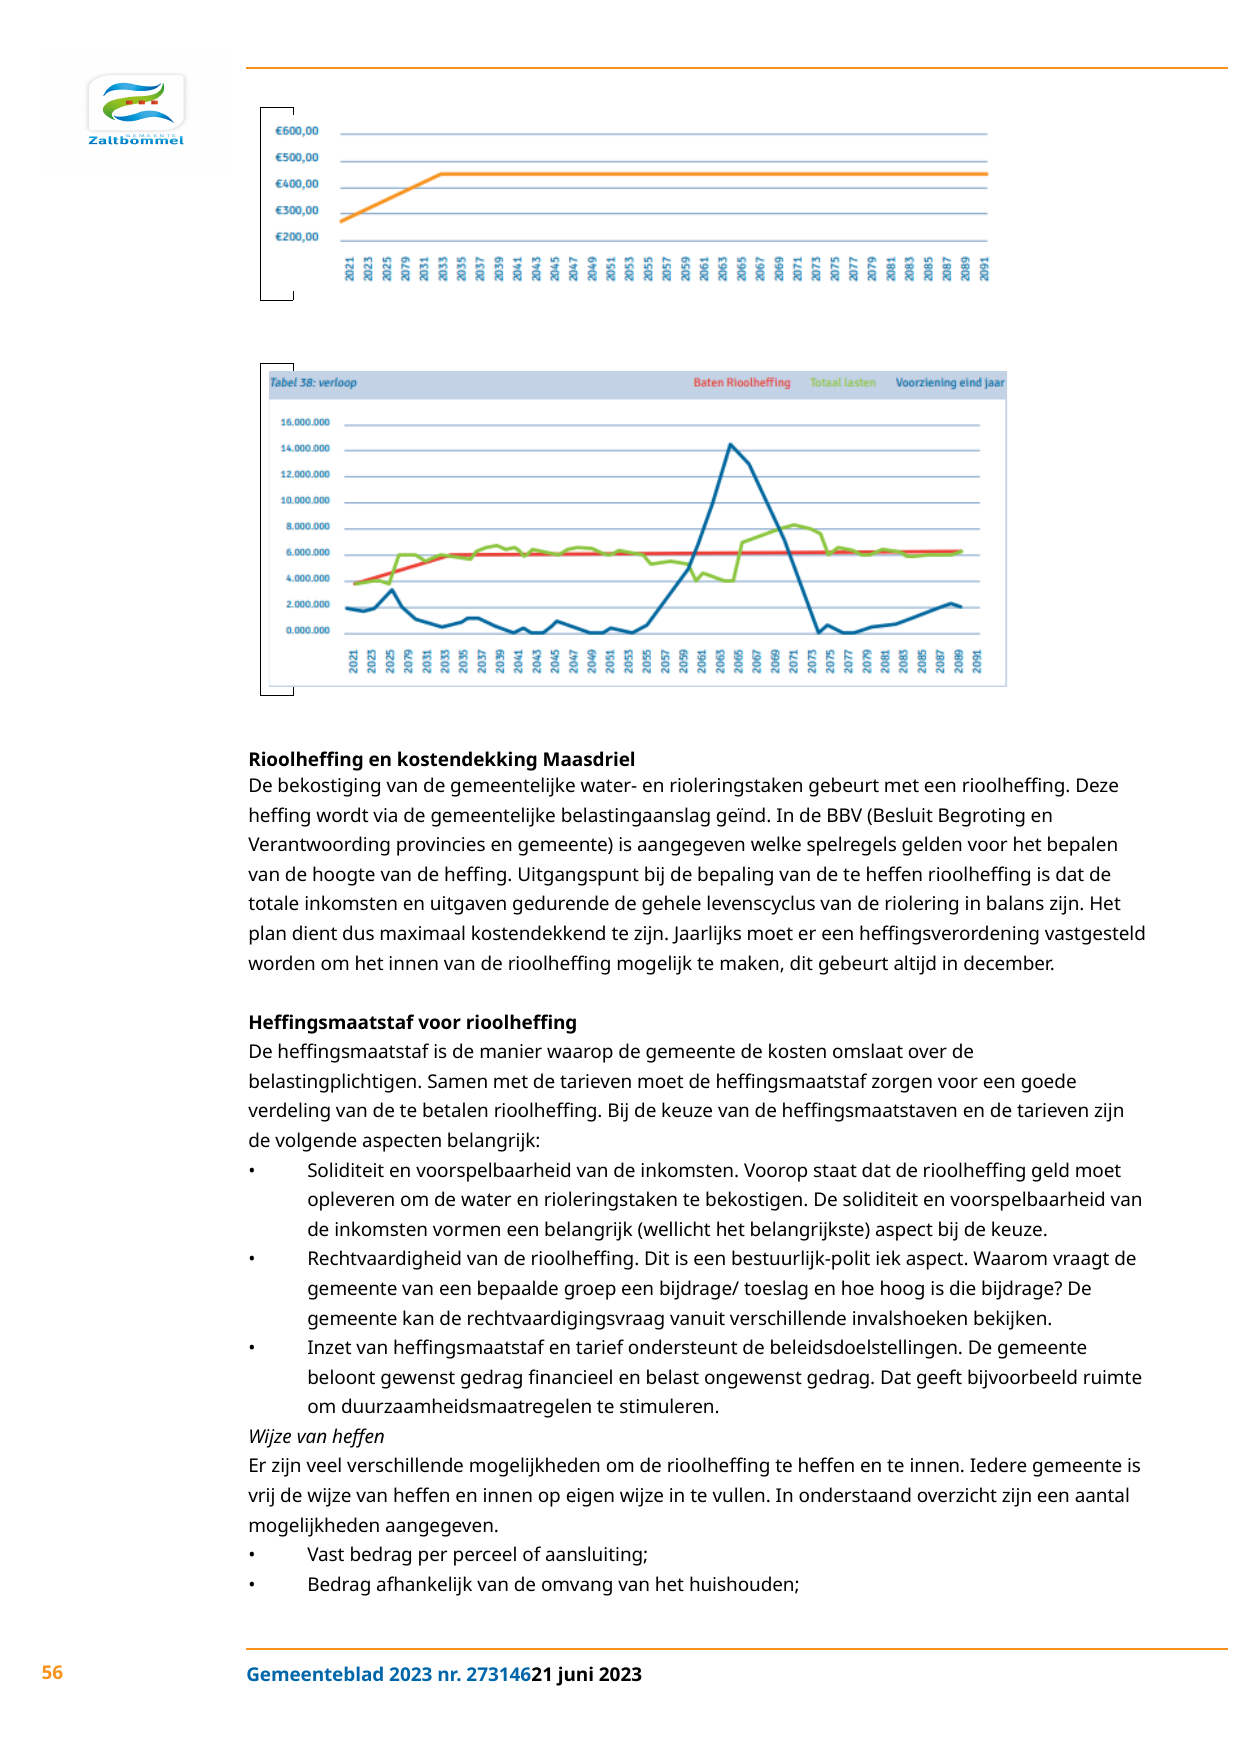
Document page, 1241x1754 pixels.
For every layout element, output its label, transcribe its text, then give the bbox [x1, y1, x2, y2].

text Er zijn veel verschillende mogelijkheden om de rioolheffing te heffen en te innen. Iedere gemeente is vrij de wijze van heffen en innen op eigen wijze in te vullen. In onderstaand overzicht zijn een aantal mogelijkheden aangegeven. [248, 1453, 1152, 1537]
list Inzet van heffingsmaatstaf en tarief ondersteunt de beleidsdoelstellingen. De gemeente beloont gewenst gedrag financieel en belast ongewenst gedrag. Dat geeft bijvoorbeeld ruimte om duurzaamheidsmaatregelen te stimuleren. [248, 1334, 1152, 1419]
list Soliditeit en voorspelbaarheid van de inkomsten. Voorop staat dat de rioolheffing geld moet opleveren om de water en rioleringstaken te bekostigen. De soliditeit en voorspelbaarheid van de inkomsten vormen een belangrijk (wellicht het belangrijkste) aspect bij de keuze. [248, 1157, 1152, 1242]
list Rechtvaardigheid van de rioolheffing. Dit is een bestuurlijk-polit iek aspect. Waarom vraagt de gemeente van een bepaalde groep een bijdrage/ toeslag en hoe hoog is die bijdrage? De gemeente kan de rechtvaardigingsvraag vanuit verschillende invalshoeken bekijken. [248, 1246, 1152, 1330]
list Vast bedrag per perceel of aansluiting; [248, 1541, 1152, 1567]
picture [41, 47, 231, 172]
text Rioolheffing en kostendekking Maasdriel [248, 746, 1152, 772]
picture [268, 115, 1008, 291]
list Bedrag afhankelijk van de omvang van het huishouden; [248, 1571, 1152, 1597]
picture [268, 371, 1008, 687]
text De heffingsmaatstaf is de manier waarop de gemeente de kosten omslaat over de belastingplichtigen. Samen met de tarieven moet de heffingsmaatstaf zorgen voor een goede verdeling van de te betalen rioolheffing. Bij de keuze van de heffingsmaatstaven en de tarieven zijn de volgende aspecten belangrijk: [248, 1038, 1152, 1153]
text De bekostiging van de gemeentelijke water- en rioleringstaken gebeurt met een rioolheffing. Deze heffing wordt via de gemeentelijke belastingaanslag geïnd. In de BBV (Besluit Begroting en Verantwoording provincies en gemeente) is aangegeven welke spelregels gelden voor het bepalen van de hoogte van de heffing. Uitgangspunt bij de bepaling van de te heffen rioolheffing is dat de totale inkomsten en uitgaven gedurende de gehele levenscyclus van de riolering in balans zijn. Het plan dient dus maximaal kostendekkend te zijn. Jaarlijks moet er een heffingsverordening vastgesteld worden om het innen van de rioolheffing mogelijk te maken, dit gebeurt altijd in december. [248, 772, 1152, 975]
text Wijze van heffen [248, 1423, 1152, 1449]
text Heffingsmaatstaf voor rioolheffing [248, 1009, 1152, 1034]
